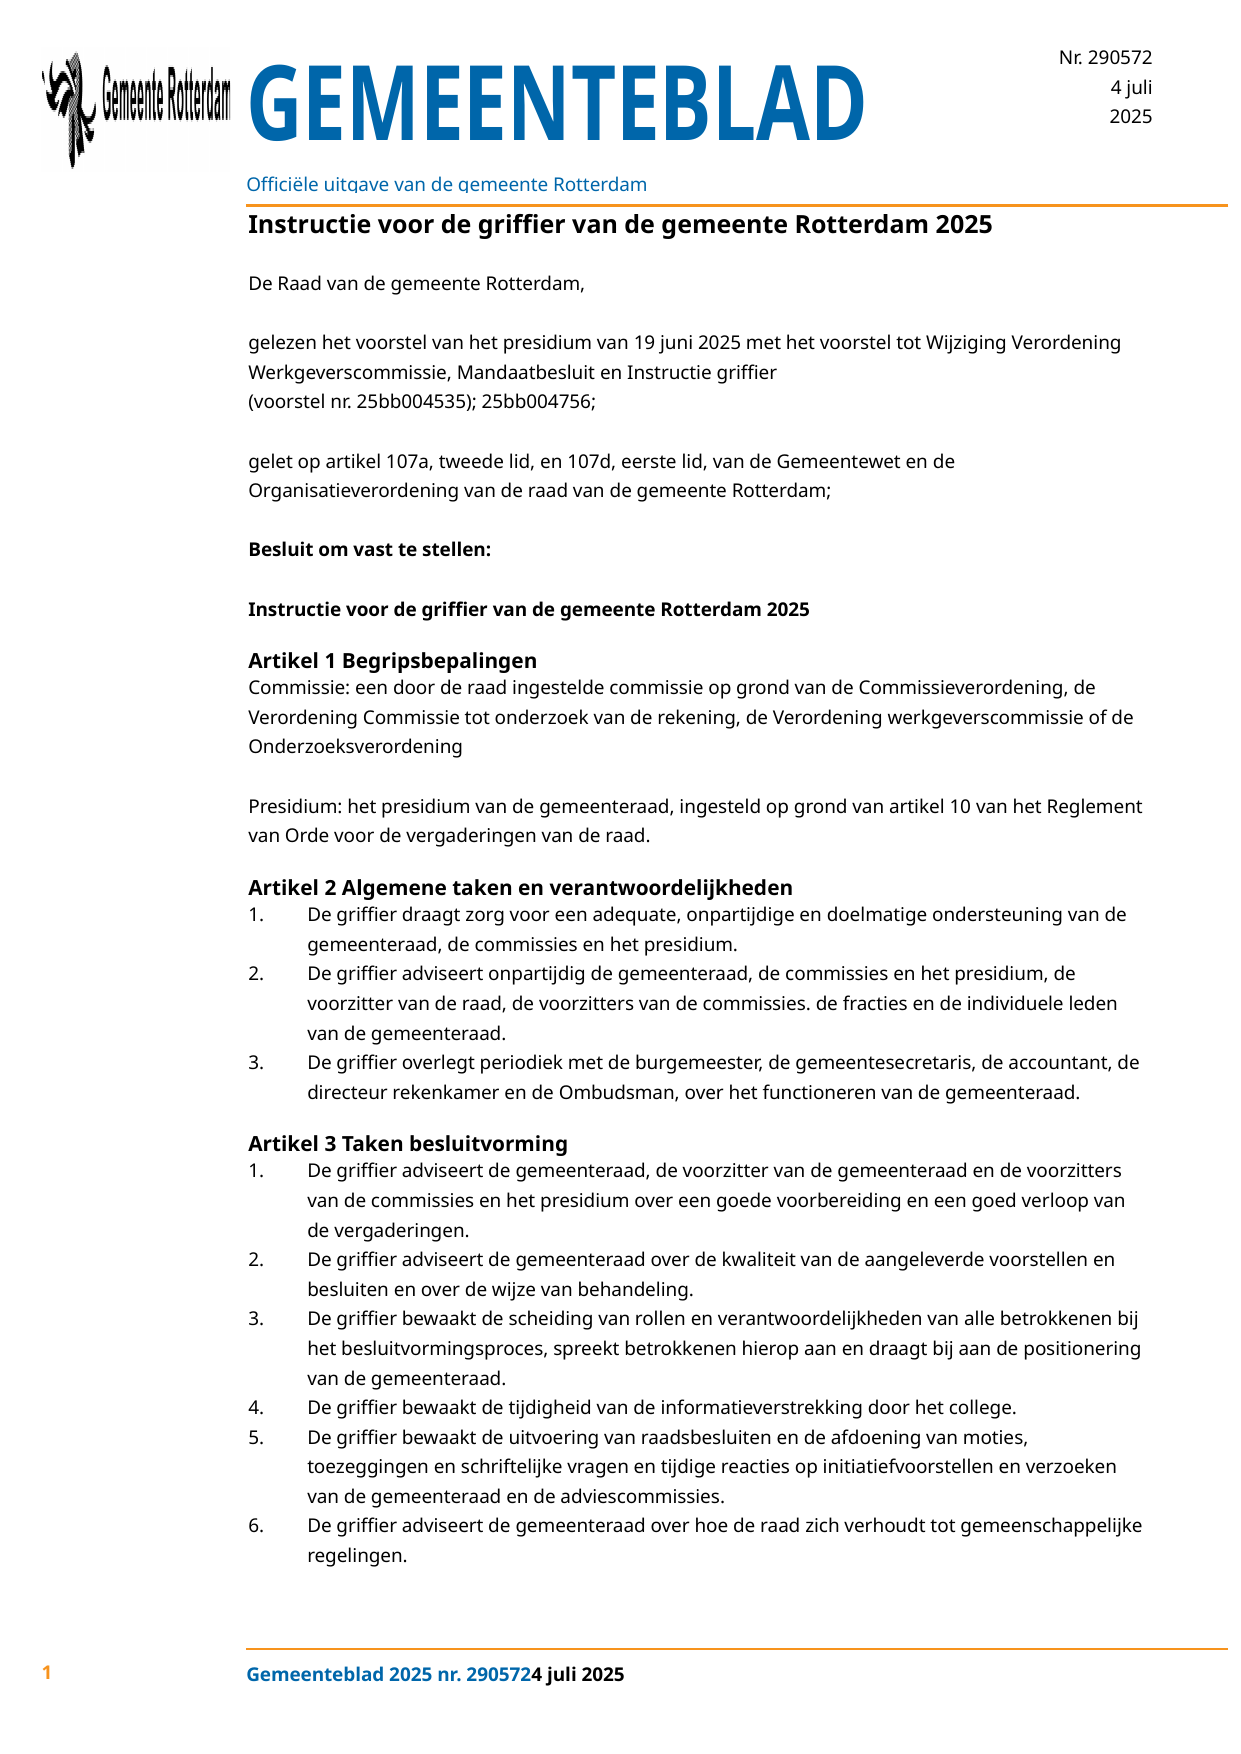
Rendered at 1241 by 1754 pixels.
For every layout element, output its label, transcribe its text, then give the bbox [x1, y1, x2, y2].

list De griffier adviseert de gemeenteraad, de voorzitter van de gemeenteraad en de voorzitters van de commissies en het presidium over een goede voorbereiding en een goed verloop van de vergaderingen. [248, 1158, 1152, 1243]
text Besluit om vast te stellen: [248, 537, 1152, 562]
text Instructie voor de griffier van de gemeente Rotterdam 2025 [248, 207, 1152, 241]
list De griffier adviseert de gemeenteraad over de kwaliteit van de aangeleverde voorstellen en besluiten en over de wijze van behandeling. [248, 1246, 1152, 1302]
text Artikel 3 Taken besluitvorming [248, 1129, 1152, 1158]
text gelezen het voorstel van het presidium van 19 juni 2025 met het voorstel tot Wijziging Verordening Werkgeverscommissie, Mandaatbesluit en Instructie griffier [248, 329, 1152, 385]
list De griffier bewaakt de tijdigheid van de informatieverstrekking door het college. [248, 1394, 1152, 1420]
picture [41, 47, 231, 172]
text Commissie: een door de raad ingestelde commissie op grond van de Commissieverordening, de Verordening Commissie tot onderzoek van de rekening, de Verordening werkgeverscommissie of de Onderzoeksverordening [248, 674, 1152, 759]
text gelet op artikel 107a, tweede lid, en 107d, eerste lid, van de Gemeentewet en de Organisatieverordening van de raad van de gemeente Rotterdam; [248, 448, 1152, 503]
text Presidium: het presidium van de gemeenteraad, ingesteld op grond van artikel 10 van het Reglement van Orde voor de vergaderingen van de raad. [248, 793, 1152, 848]
list De griffier adviseert de gemeenteraad over hoe de raad zich verhoudt tot gemeenschappelijke regelingen. [248, 1513, 1152, 1568]
list De griffier draagt zorg voor een adequate, onpartijdige en doelmatige ondersteuning van de gemeenteraad, de commissies en het presidium. [248, 901, 1152, 957]
list De griffier bewaakt de uitvoering van raadsbesluiten en de afdoening van moties, toezeggingen en schriftelijke vragen en tijdige reacties op initiatiefvoorstellen en verzoeken van de gemeenteraad en de adviescommissies. [248, 1424, 1152, 1509]
list De griffier adviseert onpartijdig de gemeenteraad, de commissies en het presidium, de voorzitter van de raad, de voorzitters van de commissies. de fracties en de individuele leden van de gemeenteraad. [248, 961, 1152, 1045]
list De griffier overlegt periodiek met de burgemeester, de gemeentesecretaris, de accountant, de directeur rekenkamer en de Ombudsman, over het functioneren van de gemeenteraad. [248, 1049, 1152, 1104]
text Artikel 1 Begripsbepalingen [248, 646, 1152, 674]
text Instructie voor de griffier van de gemeente Rotterdam 2025 [248, 596, 1152, 621]
text Artikel 2 Algemene taken en verantwoordelijkheden [248, 873, 1152, 901]
list De griffier bewaakt de scheiding van rollen en verantwoordelijkheden van alle betrokkenen bij het besluitvormingsproces, spreekt betrokkenen hierop aan en draagt bij aan de positionering van de gemeenteraad. [248, 1306, 1152, 1391]
text De Raad van de gemeente Rotterdam, [248, 270, 1152, 296]
text (voorstel nr. 25bb004535); 25bb004756; [248, 389, 1152, 414]
